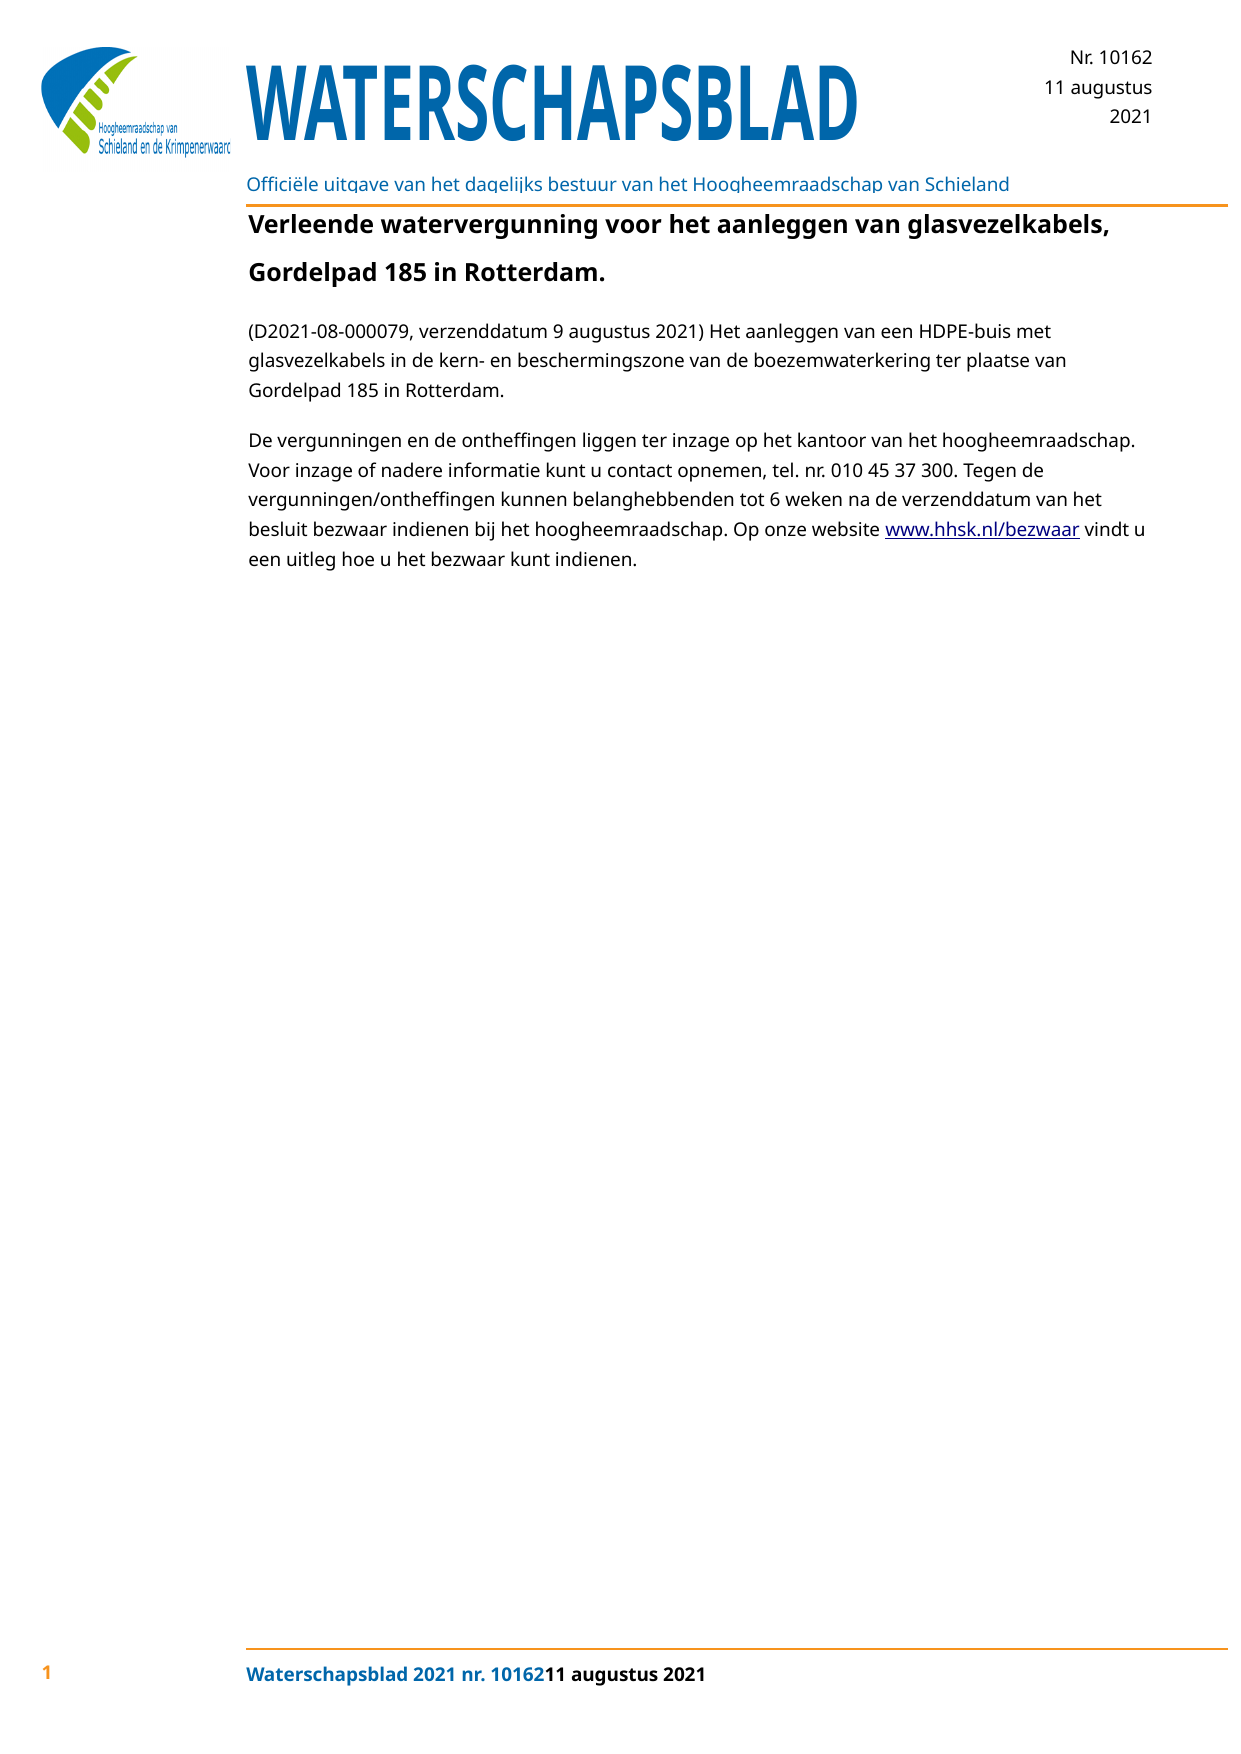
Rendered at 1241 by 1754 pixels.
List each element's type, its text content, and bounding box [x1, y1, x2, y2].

text (D2021-08-000079, verzenddatum 9 augustus 2021) Het aanleggen van een HDPE-buis met glasvezelkabels in de kern- en beschermingszone van de boezemwaterkering ter plaatse van Gordelpad 185 in Rotterdam. [248, 318, 1152, 403]
text Verleende watervergunning voor het aanleggen van glasvezelkabels, Gordelpad 185 in Rotterdam. [248, 207, 1152, 288]
text De vergunningen en de ontheffingen liggen ter inzage op het kantoor van het hoogheemraadschap. Voor inzage of nadere informatie kunt u contact opnemen, tel. nr. 010 45 37 300. Tegen de vergunningen/ontheffingen kunnen belanghebbenden tot 6 weken na de verzenddatum van het besluit bezwaar indienen bij het hoogheemraadschap. Op onze website www.hhsk.nl/bezwaar vindt u een uitleg hoe u het bezwaar kunt indienen. [248, 427, 1152, 572]
picture [41, 47, 231, 172]
